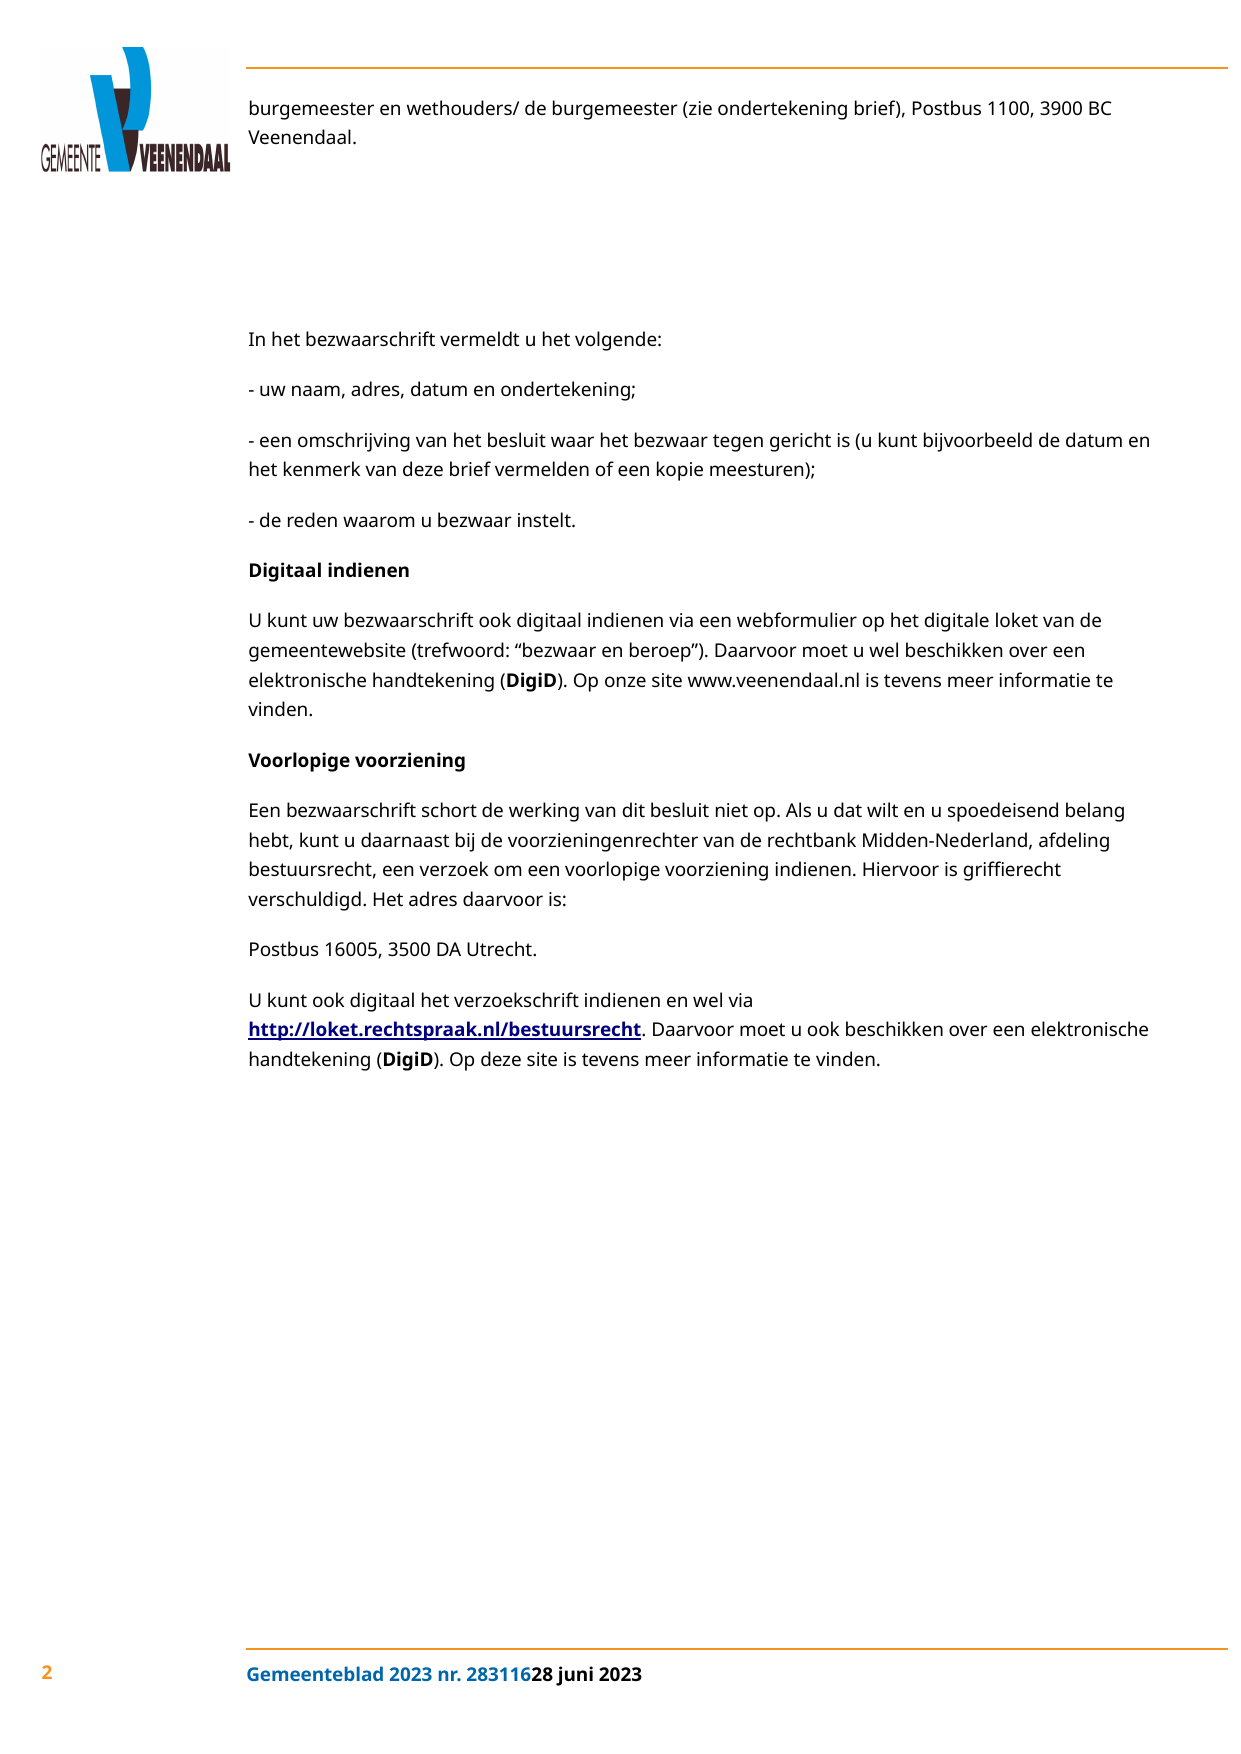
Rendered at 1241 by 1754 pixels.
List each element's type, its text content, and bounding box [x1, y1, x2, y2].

text - de reden waarom u bezwaar instelt. [248, 507, 1152, 533]
text - een omschrijving van het besluit waar het bezwaar tegen gericht is (u kunt bijvoorbeeld de datum en het kenmerk van deze brief vermelden of een kopie meesturen); [248, 427, 1152, 482]
text Postbus 16005, 3500 DA Utrecht. [248, 936, 1152, 962]
picture [123, 47, 231, 172]
text U kunt uw bezwaarschrift ook digitaal indienen via een webformulier op het digitale loket van de gemeentewebsite (trefwoord: “bezwaar en beroep”). Daarvoor moet u wel beschikken over een elektronische handtekening (DigiD). Op onze site www.veenendaal.nl is tevens meer informatie te vinden. [248, 608, 1152, 722]
text burgemeester en wethouders/ de burgemeester (zie ondertekening brief), Postbus 1100, 3900 BC Veenendaal. [248, 95, 1152, 150]
text U kunt ook digitaal het verzoekschrift indienen en wel via http://loket.rechtspraak.nl/bestuursrecht. Daarvoor moet u ook beschikken over een elektronische handtekening (DigiD). Op deze site is tevens meer informatie te vinden. [248, 987, 1152, 1072]
text - uw naam, adres, datum en ondertekening; [248, 376, 1152, 402]
text In het bezwaarschrift vermeldt u het volgende: [248, 326, 1152, 352]
text Digitaal indienen [248, 557, 1152, 583]
picture [41, 47, 130, 172]
text Een bezwaarschrift schort de werking van dit besluit niet op. Als u dat wilt en u spoedeisend belang hebt, kunt u daarnaast bij de voorzieningenrechter van de rechtbank Midden-Nederland, afdeling bestuursrecht, een verzoek om een voorlopige voorziening indienen. Hiervoor is griffierecht verschuldigd. Het adres daarvoor is: [248, 797, 1152, 912]
text Voorlopige voorziening [248, 747, 1152, 773]
